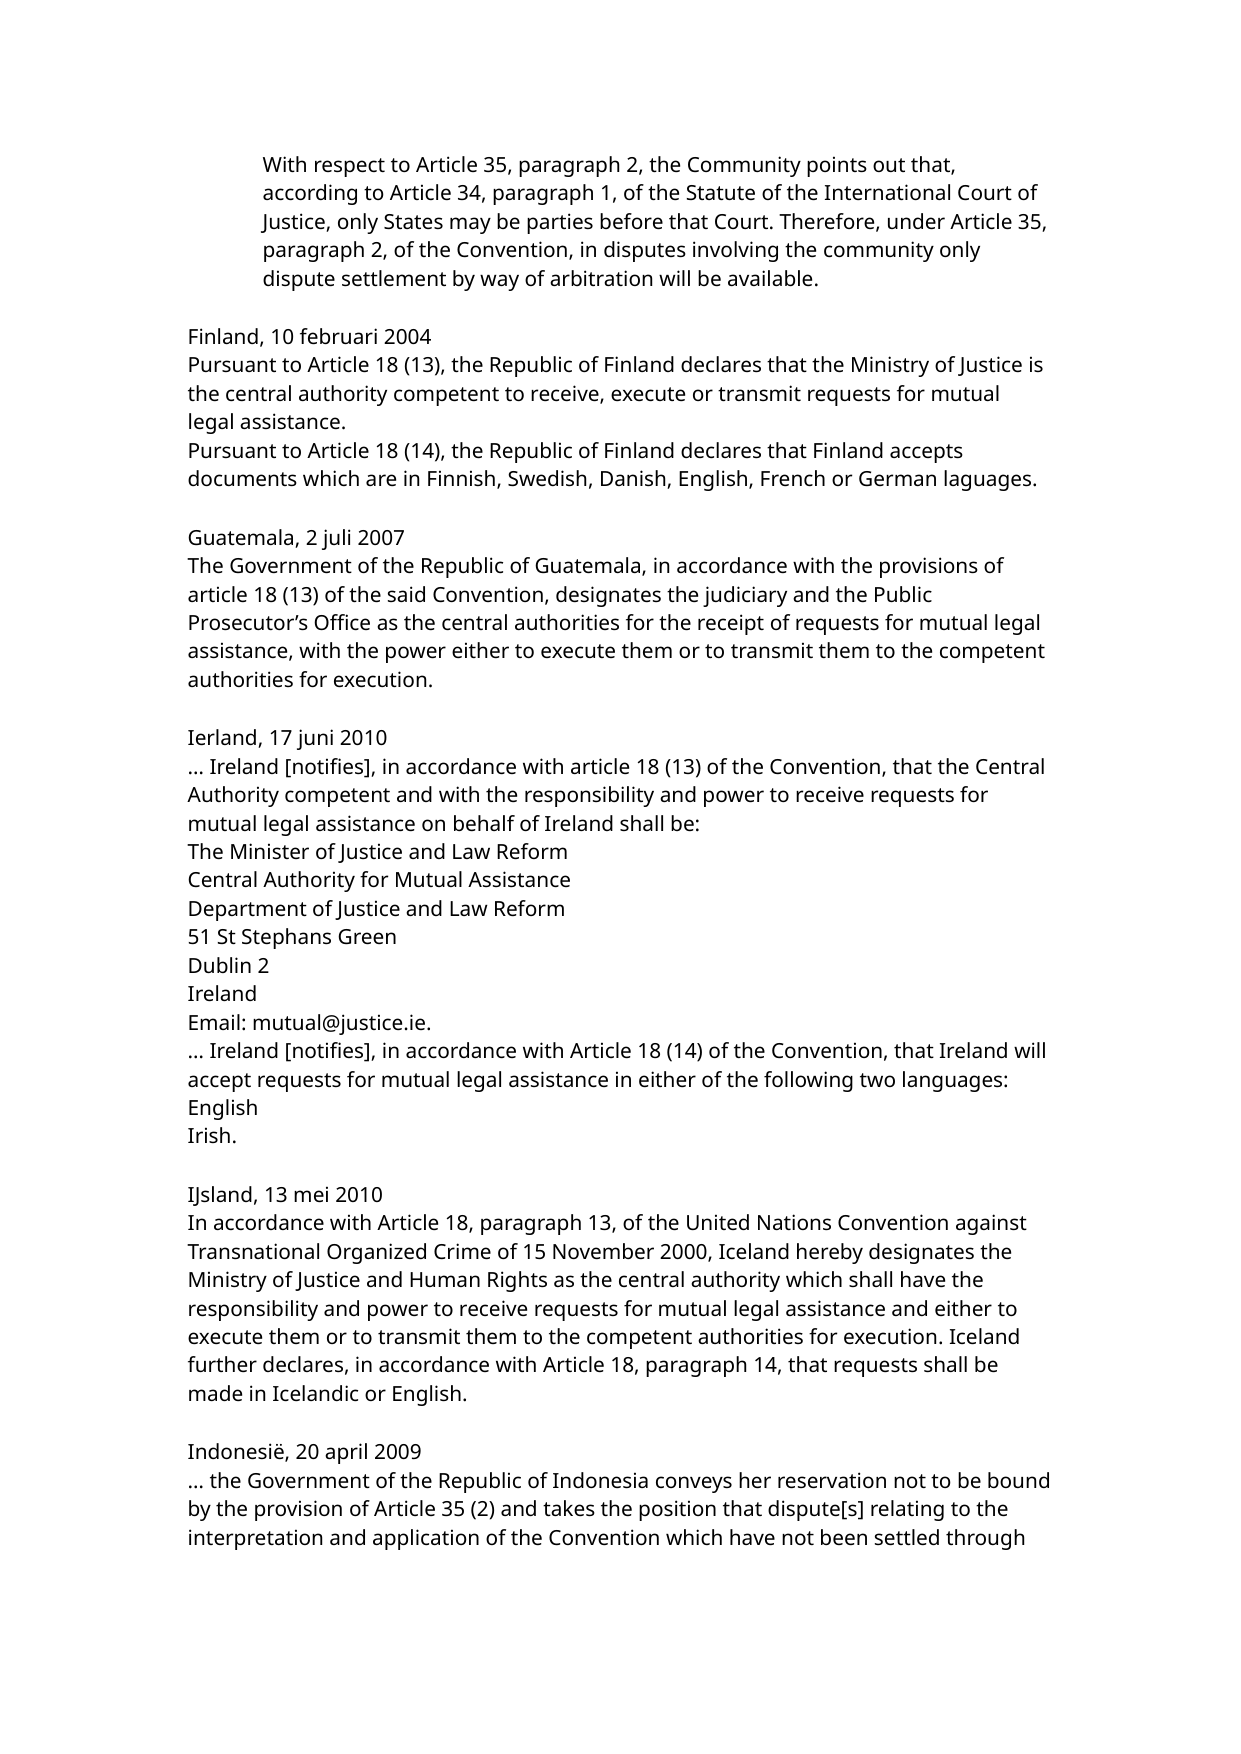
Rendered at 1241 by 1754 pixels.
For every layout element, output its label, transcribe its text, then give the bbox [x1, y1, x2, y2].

text … the Government of the Republic of Indonesia conveys her reservation not to be bound by the provision of Article 35 (2) and takes the position that dispute[s] relating to the interpretation and application of the Convention which have not been settled through [187, 1466, 1053, 1551]
text IJsland, 13 mei 2010 [187, 1180, 1053, 1208]
text Ireland [187, 979, 1053, 1008]
text … Ireland [notifies], in accordance with Article 18 (14) of the Convention, that Ireland will accept requests for mutual legal assistance in either of the following two languages: [187, 1036, 1053, 1093]
text Finland, 10 februari 2004 [187, 322, 1053, 351]
text Department of Justice and Law Reform [187, 894, 1053, 922]
text Irish. [187, 1122, 1053, 1150]
text Ierland, 17 juni 2010 [187, 723, 1053, 752]
text 51 St Stephans Green [187, 922, 1053, 951]
text The Government of the Republic of Guatemala, in accordance with the provisions of article 18 (13) of the said Convention, designates the judiciary and the Public Prosecutor’s Office as the central authorities for the receipt of requests for mutual legal assistance, with the power either to execute them or to transmit them to the competent authorities for execution. [187, 551, 1053, 693]
text Email: mutual@justice.ie. [187, 1008, 1053, 1036]
text Guatemala, 2 juli 2007 [187, 523, 1053, 551]
text The Minister of Justice and Law Reform [187, 837, 1053, 866]
list With respect to Article 35, paragraph 2, the Community points out that, according to Article 34, paragraph 1, of the Statute of the International Court of Justice, only States may be parties before that Court. Therefore, under Article 35, paragraph 2, of the Convention, in disputes involving the community only dispute settlement by way of arbitration will be available. [187, 150, 1053, 292]
text Indonesië, 20 april 2009 [187, 1437, 1053, 1466]
text In accordance with Article 18, paragraph 13, of the United Nations Convention against Transnational Organized Crime of 15 November 2000, Iceland hereby designates the Ministry of Justice and Human Rights as the central authority which shall have the responsibility and power to receive requests for mutual legal assistance and either to execute them or to transmit them to the competent authorities for execution. Iceland further declares, in accordance with Article 18, paragraph 14, that requests shall be made in Icelandic or English. [187, 1208, 1053, 1407]
text Pursuant to Article 18 (13), the Republic of Finland declares that the Ministry of Justice is the central authority competent to receive, execute or transmit requests for mutual legal assistance. [187, 351, 1053, 436]
text Central Authority for Mutual Assistance [187, 866, 1053, 894]
text Pursuant to Article 18 (14), the Republic of Finland declares that Finland accepts documents which are in Finnish, Swedish, Danish, English, French or German laguages. [187, 436, 1053, 493]
text Dublin 2 [187, 951, 1053, 979]
text English [187, 1093, 1053, 1122]
text … Ireland [notifies], in accordance with article 18 (13) of the Convention, that the Central Authority competent and with the responsibility and power to receive requests for mutual legal assistance on behalf of Ireland shall be: [187, 752, 1053, 837]
